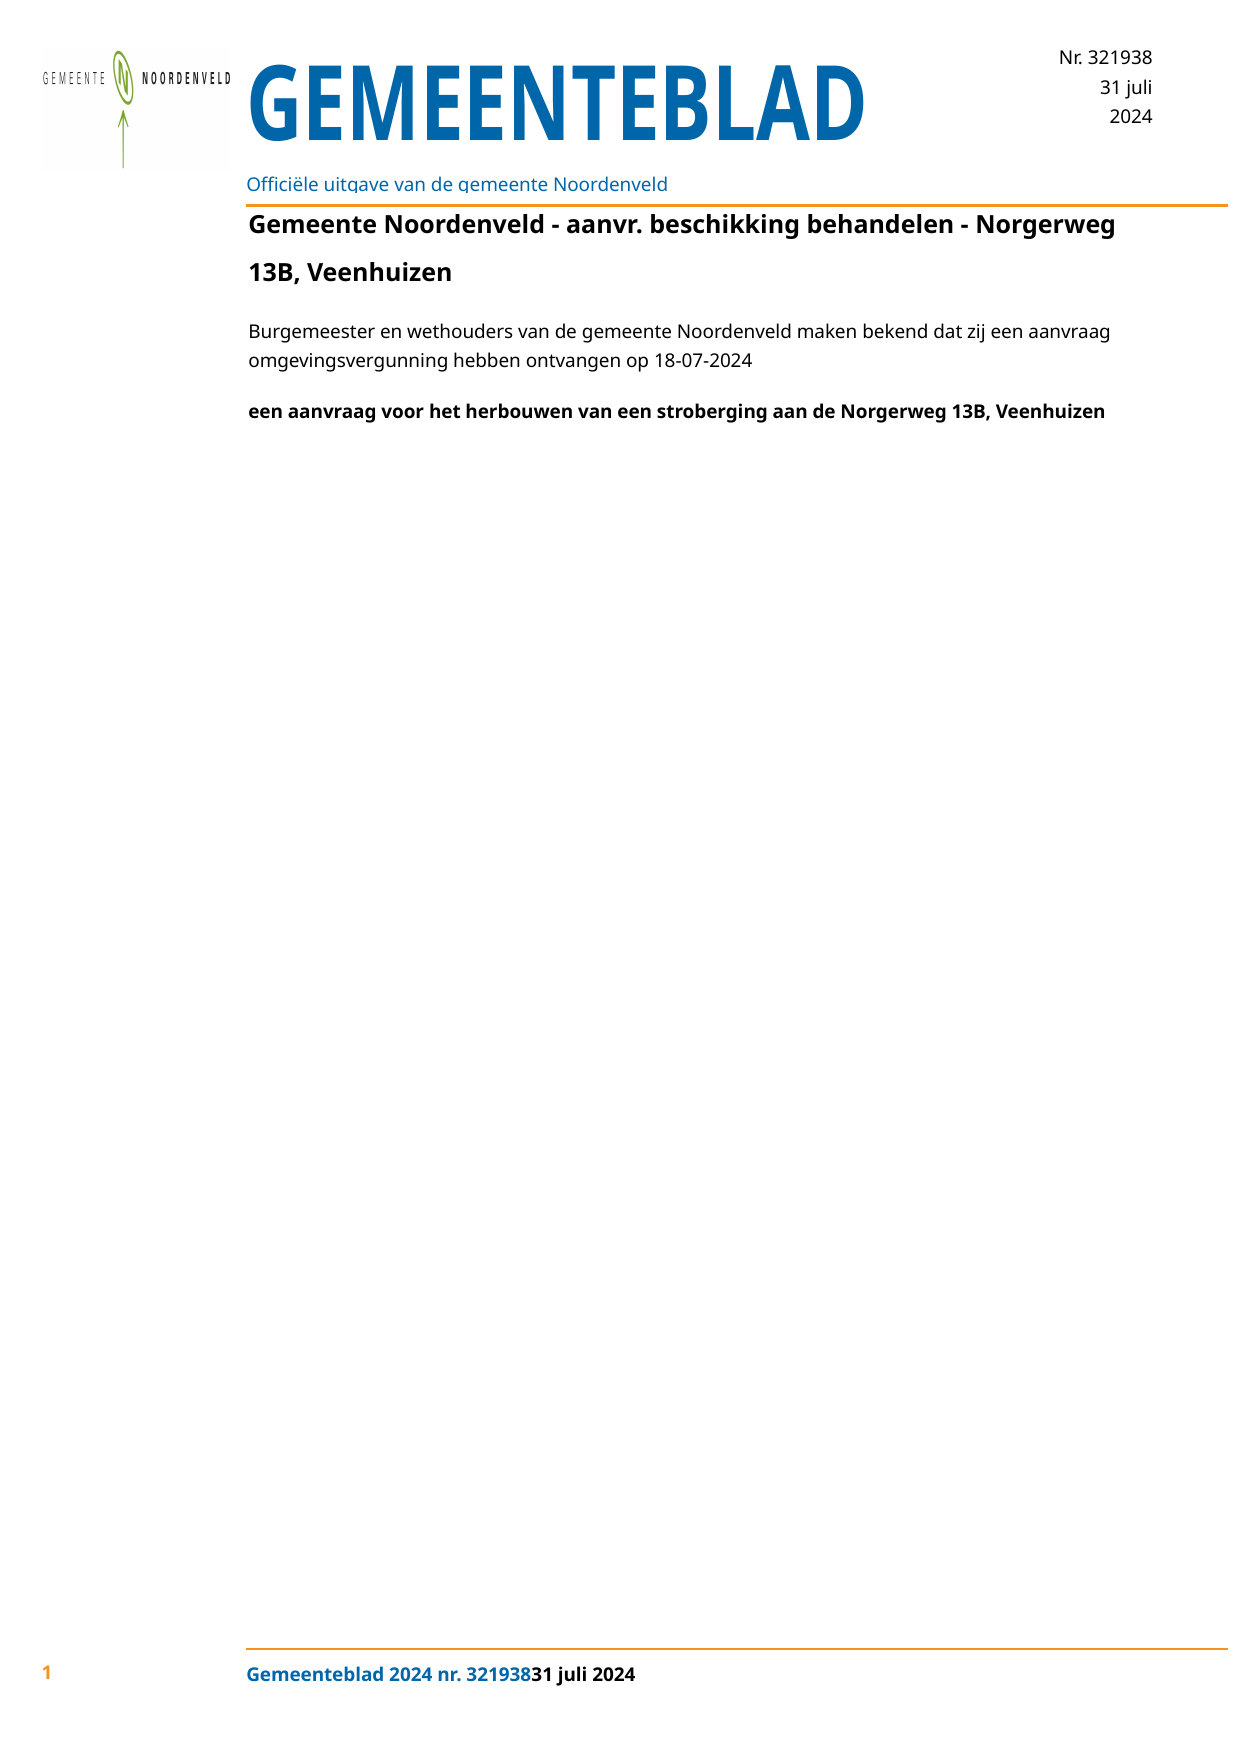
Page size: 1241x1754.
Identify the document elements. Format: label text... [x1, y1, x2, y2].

picture [41, 47, 231, 172]
text Gemeente Noordenveld - aanvr. beschikking behandelen - Norgerweg 13B, Veenhuizen [248, 207, 1152, 288]
text Burgemeester en wethouders van de gemeente Noordenveld maken bekend dat zij een aanvraag omgevingsvergunning hebben ontvangen op 18-07-2024 [248, 318, 1152, 373]
text een aanvraag voor het herbouwen van een stroberging aan de Norgerweg 13B, Veenhuizen [248, 398, 1152, 424]
